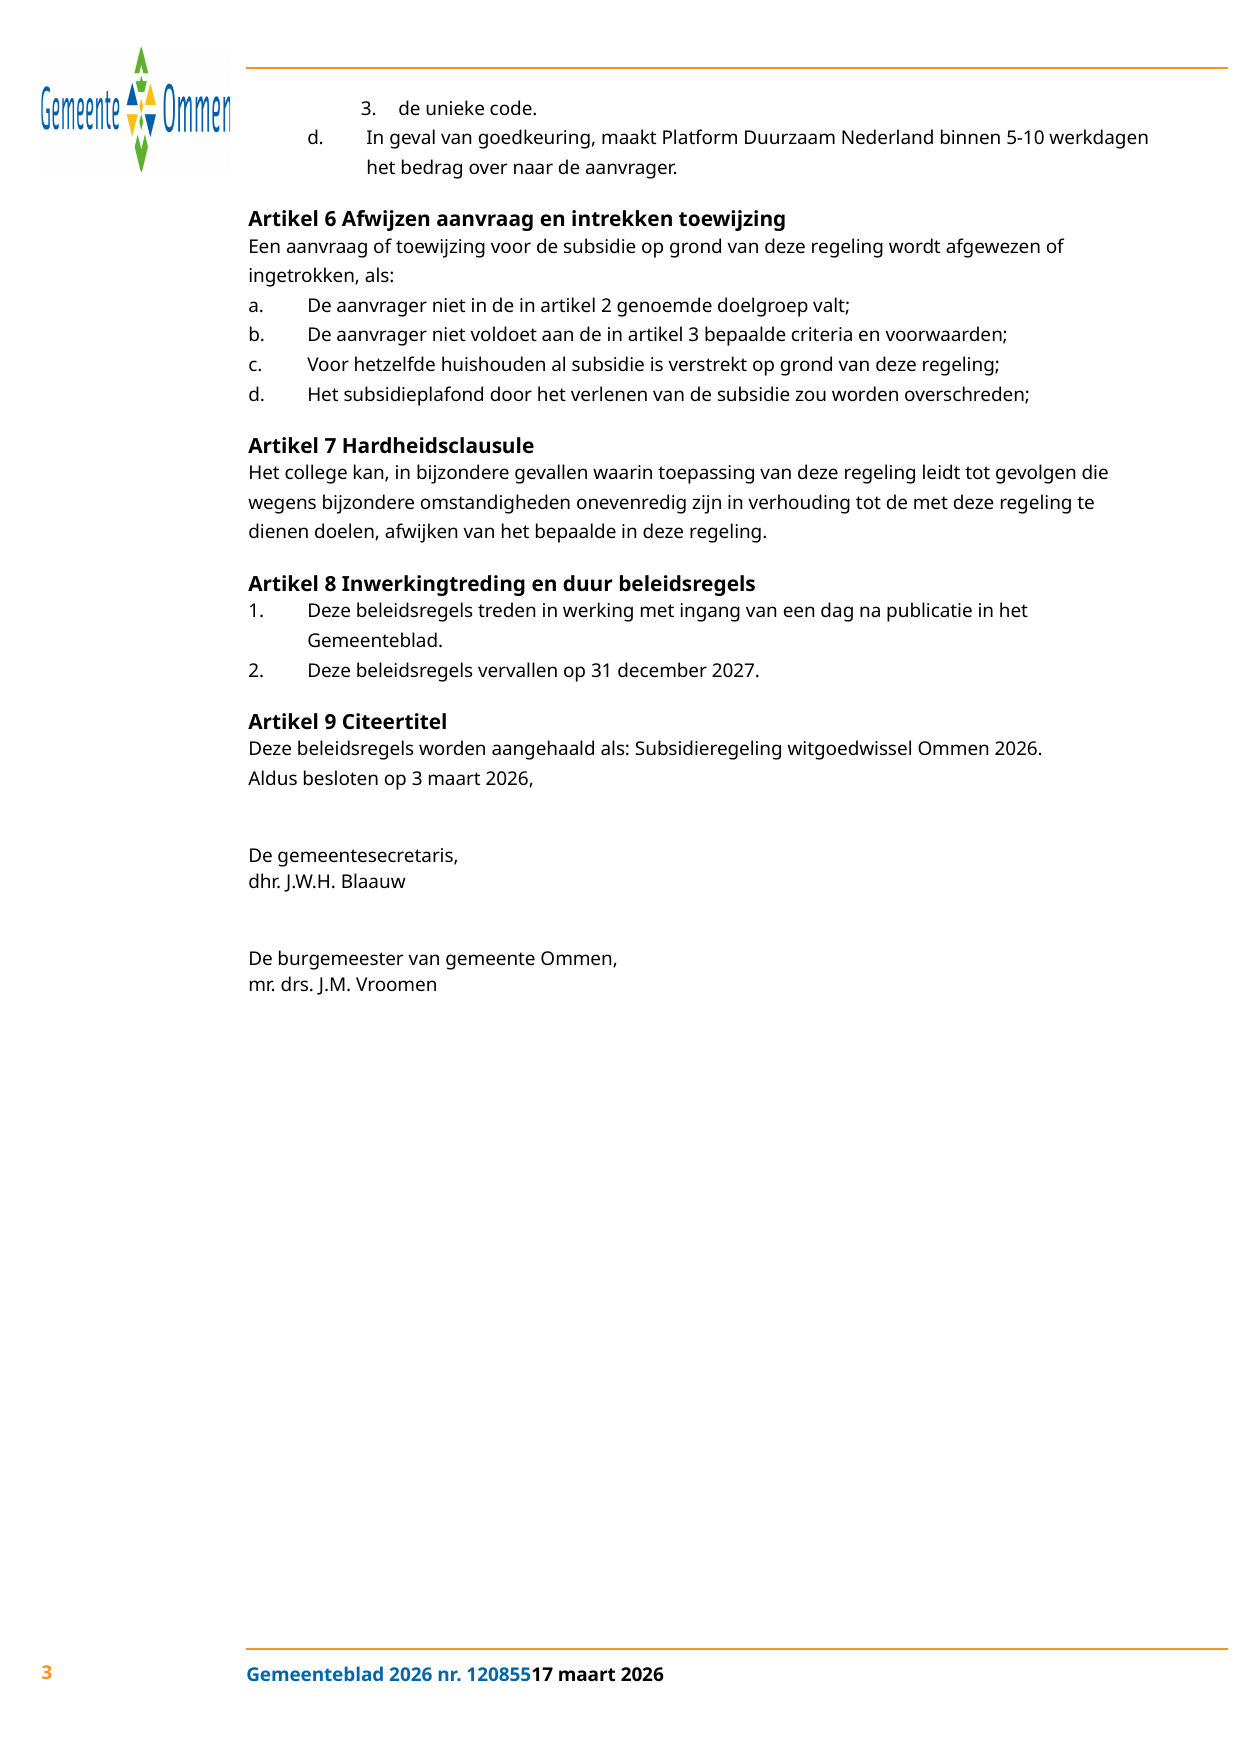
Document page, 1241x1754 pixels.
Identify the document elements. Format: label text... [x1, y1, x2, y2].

list In geval van goedkeuring, maakt Platform Duurzaam Nederland binnen 5-10 werkdagen het bedrag over naar de aanvrager. [307, 124, 1152, 180]
text Aldus besloten op 3 maart 2026, [248, 765, 1152, 791]
text Artikel 8 Inwerkingtreding en duur beleidsregels [248, 569, 1152, 598]
list Deze beleidsregels treden in werking met ingang van een dag na publicatie in het Gemeenteblad. [248, 598, 1152, 653]
text Artikel 6 Afwijzen aanvraag en intrekken toewijzing [248, 204, 1152, 233]
list de unieke code. [361, 95, 1152, 121]
text De burgemeester van gemeente Ommen, [248, 945, 1152, 971]
list Deze beleidsregels vervallen op 31 december 2027. [248, 657, 1152, 682]
text Artikel 9 Citeertitel [248, 707, 1152, 736]
text Artikel 7 Hardheidsclausule [248, 431, 1152, 459]
text dhr. J.W.H. Blaauw [248, 868, 1152, 894]
text De gemeentesecretaris, [248, 842, 1152, 868]
text Een aanvraag of toewijzing voor de subsidie op grond van deze regeling wordt afgewezen of ingetrokken, als: [248, 233, 1152, 288]
picture [41, 47, 231, 172]
list De aanvrager niet in de in artikel 2 genoemde doelgroep valt; [248, 292, 1152, 318]
text Het college kan, in bijzondere gevallen waarin toepassing van deze regeling leidt tot gevolgen die wegens bijzondere omstandigheden onevenredig zijn in verhouding tot de met deze regeling te dienen doelen, afwijken van het bepaalde in deze regeling. [248, 459, 1152, 544]
list Het subsidieplafond door het verlenen van de subsidie zou worden overschreden; [248, 381, 1152, 406]
list De aanvrager niet voldoet aan de in artikel 3 bepaalde criteria en voorwaarden; [248, 322, 1152, 347]
list Voor hetzelfde huishouden al subsidie is verstrekt op grond van deze regeling; [248, 351, 1152, 377]
text mr. drs. J.M. Vroomen [248, 971, 1152, 997]
text Deze beleidsregels worden aangehaald als: Subsidieregeling witgoedwissel Ommen 2026. [248, 736, 1152, 761]
